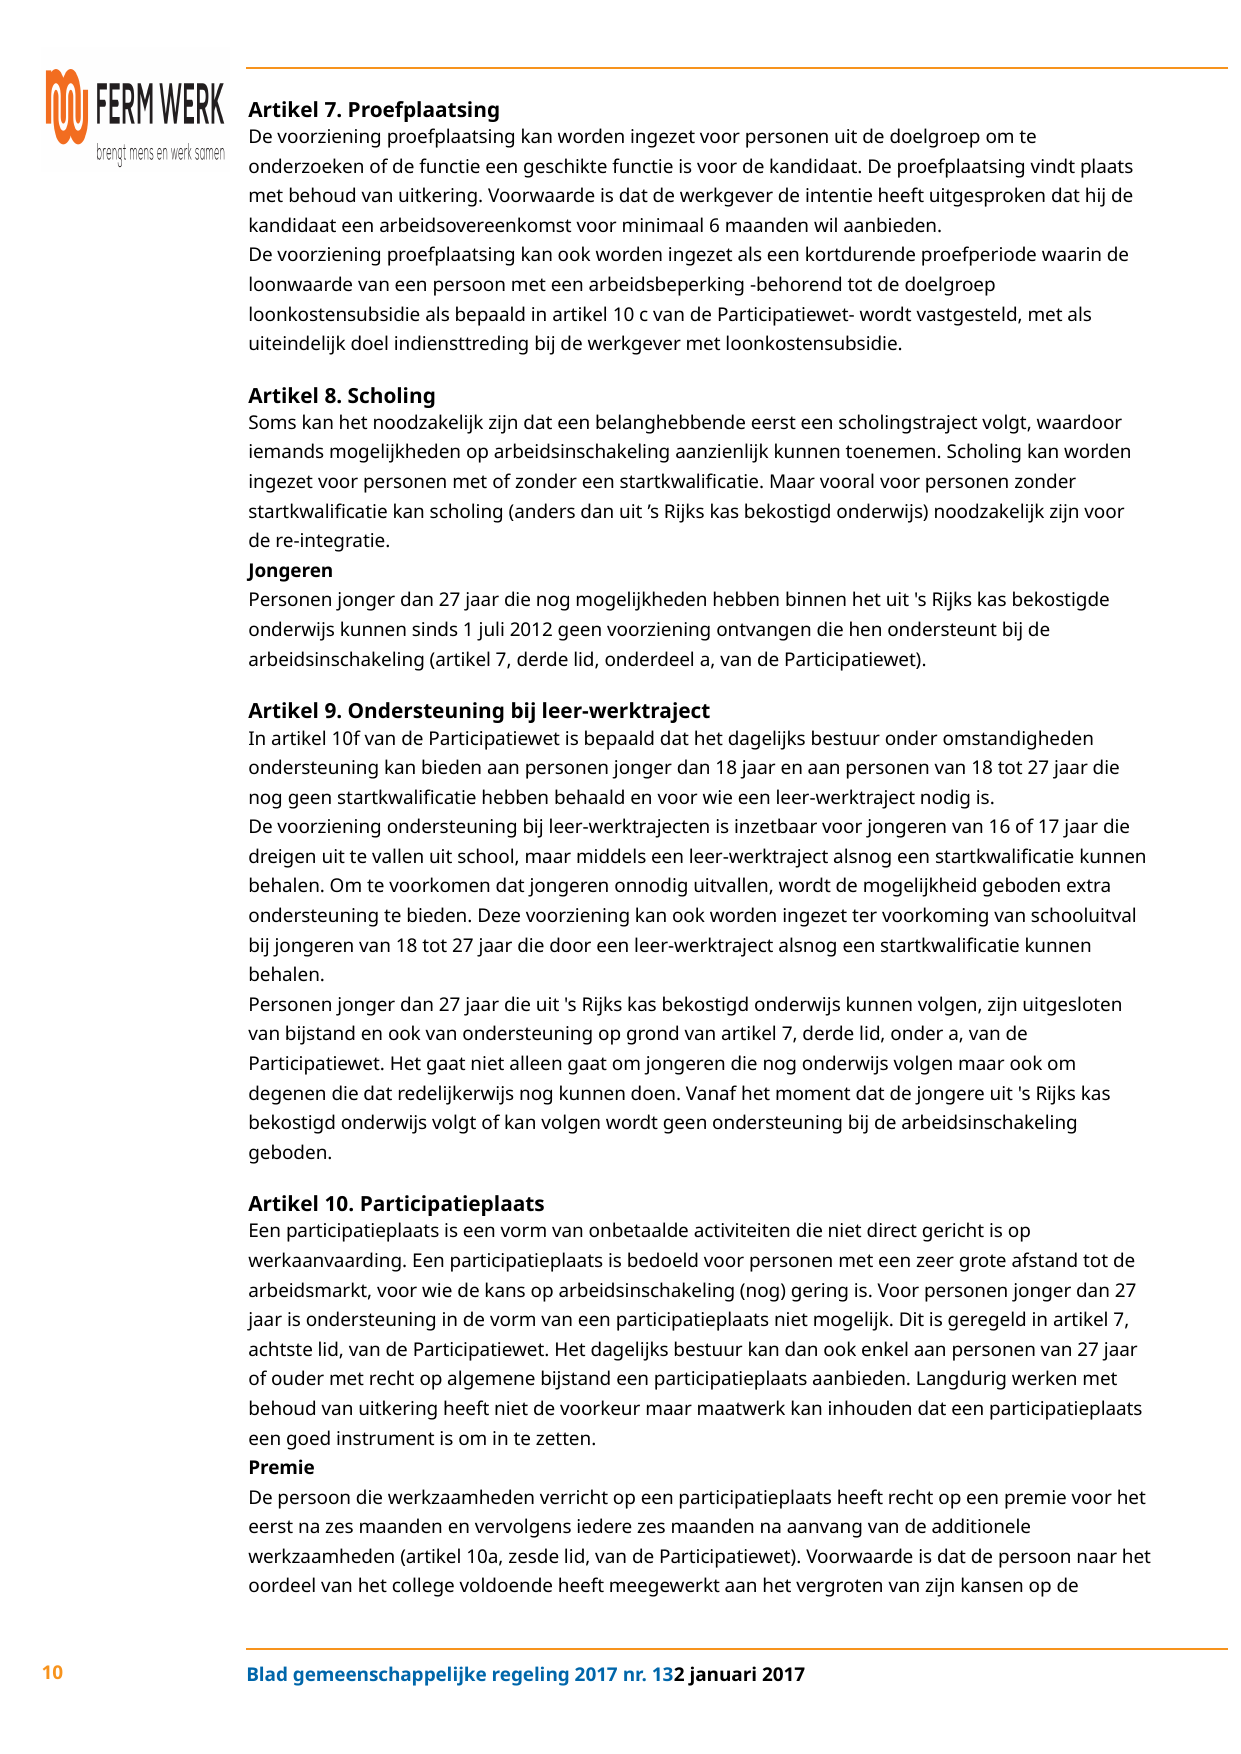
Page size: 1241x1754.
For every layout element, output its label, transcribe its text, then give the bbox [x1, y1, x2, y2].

text In artikel 10f van de Participatiewet is bepaald dat het dagelijks bestuur onder omstandigheden ondersteuning kan bieden aan personen jonger dan 18 jaar en aan personen van 18 tot 27 jaar die nog geen startkwalificatie hebben behaald en voor wie een leer-werktraject nodig is. [248, 725, 1152, 809]
text De voorziening ondersteuning bij leer-werktrajecten is inzetbaar voor jongeren van 16 of 17 jaar die dreigen uit te vallen uit school, maar middels een leer-werktraject alsnog een startkwalificatie kunnen behalen. Om te voorkomen dat jongeren onnodig uitvallen, wordt de mogelijkheid geboden extra ondersteuning te bieden. Deze voorziening kan ook worden ingezet ter voorkoming van schooluitval bij jongeren van 18 tot 27 jaar die door een leer-werktraject alsnog een startkwalificatie kunnen behalen. [248, 813, 1152, 987]
text Artikel 8. Scholing [248, 381, 1152, 409]
text De voorziening proefplaatsing kan worden ingezet voor personen uit de doelgroep om te onderzoeken of de functie een geschikte functie is voor de kandidaat. De proefplaatsing vindt plaats met behoud van uitkering. Voorwaarde is dat de werkgever de intentie heeft uitgesproken dat hij de kandidaat een arbeidsovereenkomst voor minimaal 6 maanden wil aanbieden. [248, 123, 1152, 238]
text Jongeren [248, 557, 1152, 583]
text Personen jonger dan 27 jaar die nog mogelijkheden hebben binnen het uit 's Rijks kas bekostigde onderwijs kunnen sinds 1 juli 2012 geen voorziening ontvangen die hen ondersteunt bij de arbeidsinschakeling (artikel 7, derde lid, onderdeel a, van de Participatiewet). [248, 587, 1152, 672]
text Een participatieplaats is een vorm van onbetaalde activiteiten die niet direct gericht is op werkaanvaarding. Een participatieplaats is bedoeld voor personen met een zeer grote afstand tot de arbeidsmarkt, voor wie de kans op arbeidsinschakeling (nog) gering is. Voor personen jonger dan 27 jaar is ondersteuning in de vorm van een participatieplaats niet mogelijk. Dit is geregeld in artikel 7, achtste lid, van de Participatiewet. Het dagelijks bestuur kan dan ook enkel aan personen van 27 jaar of ouder met recht op algemene bijstand een participatieplaats aanbieden. Langdurig werken met behoud van uitkering heeft niet de voorkeur maar maatwerk kan inhouden dat een participatieplaats een goed instrument is om in te zetten. [248, 1218, 1152, 1451]
text De persoon die werkzaamheden verricht op een participatieplaats heeft recht op een premie voor het eerst na zes maanden en vervolgens iedere zes maanden na aanvang van de additionele werkzaamheden (artikel 10a, zesde lid, van de Participatiewet). Voorwaarde is dat de persoon naar het oordeel van het college voldoende heeft meegewerkt aan het vergroten van zijn kansen op de [248, 1484, 1152, 1598]
text De voorziening proefplaatsing kan ook worden ingezet als een kortdurende proefperiode waarin de loonwaarde van een persoon met een arbeidsbeperking -behorend tot de doelgroep loonkostensubsidie als bepaald in artikel 10 c van de Participatiewet- wordt vastgesteld, met als uiteindelijk doel indiensttreding bij de werkgever met loonkostensubsidie. [248, 242, 1152, 356]
picture [41, 47, 231, 172]
text Artikel 10. Participatieplaats [248, 1189, 1152, 1218]
text Premie [248, 1454, 1152, 1480]
text Artikel 7. Proefplaatsing [248, 95, 1152, 123]
text Personen jonger dan 27 jaar die uit 's Rijks kas bekostigd onderwijs kunnen volgen, zijn uitgesloten van bijstand en ook van ondersteuning op grond van artikel 7, derde lid, onder a, van de Participatiewet. Het gaat niet alleen gaat om jongeren die nog onderwijs volgen maar ook om degenen die dat redelijkerwijs nog kunnen doen. Vanaf het moment dat de jongere uit 's Rijks kas bekostigd onderwijs volgt of kan volgen wordt geen ondersteuning bij de arbeidsinschakeling geboden. [248, 991, 1152, 1164]
text Soms kan het noodzakelijk zijn dat een belanghebbende eerst een scholingstraject volgt, waardoor iemands mogelijkheden op arbeidsinschakeling aanzienlijk kunnen toenemen. Scholing kan worden ingezet voor personen met of zonder een startkwalificatie. Maar vooral voor personen zonder startkwalificatie kan scholing (anders dan uit ’s Rijks kas bekostigd onderwijs) noodzakelijk zijn voor de re-integratie. [248, 409, 1152, 553]
text Artikel 9. Ondersteuning bij leer-werktraject [248, 696, 1152, 725]
